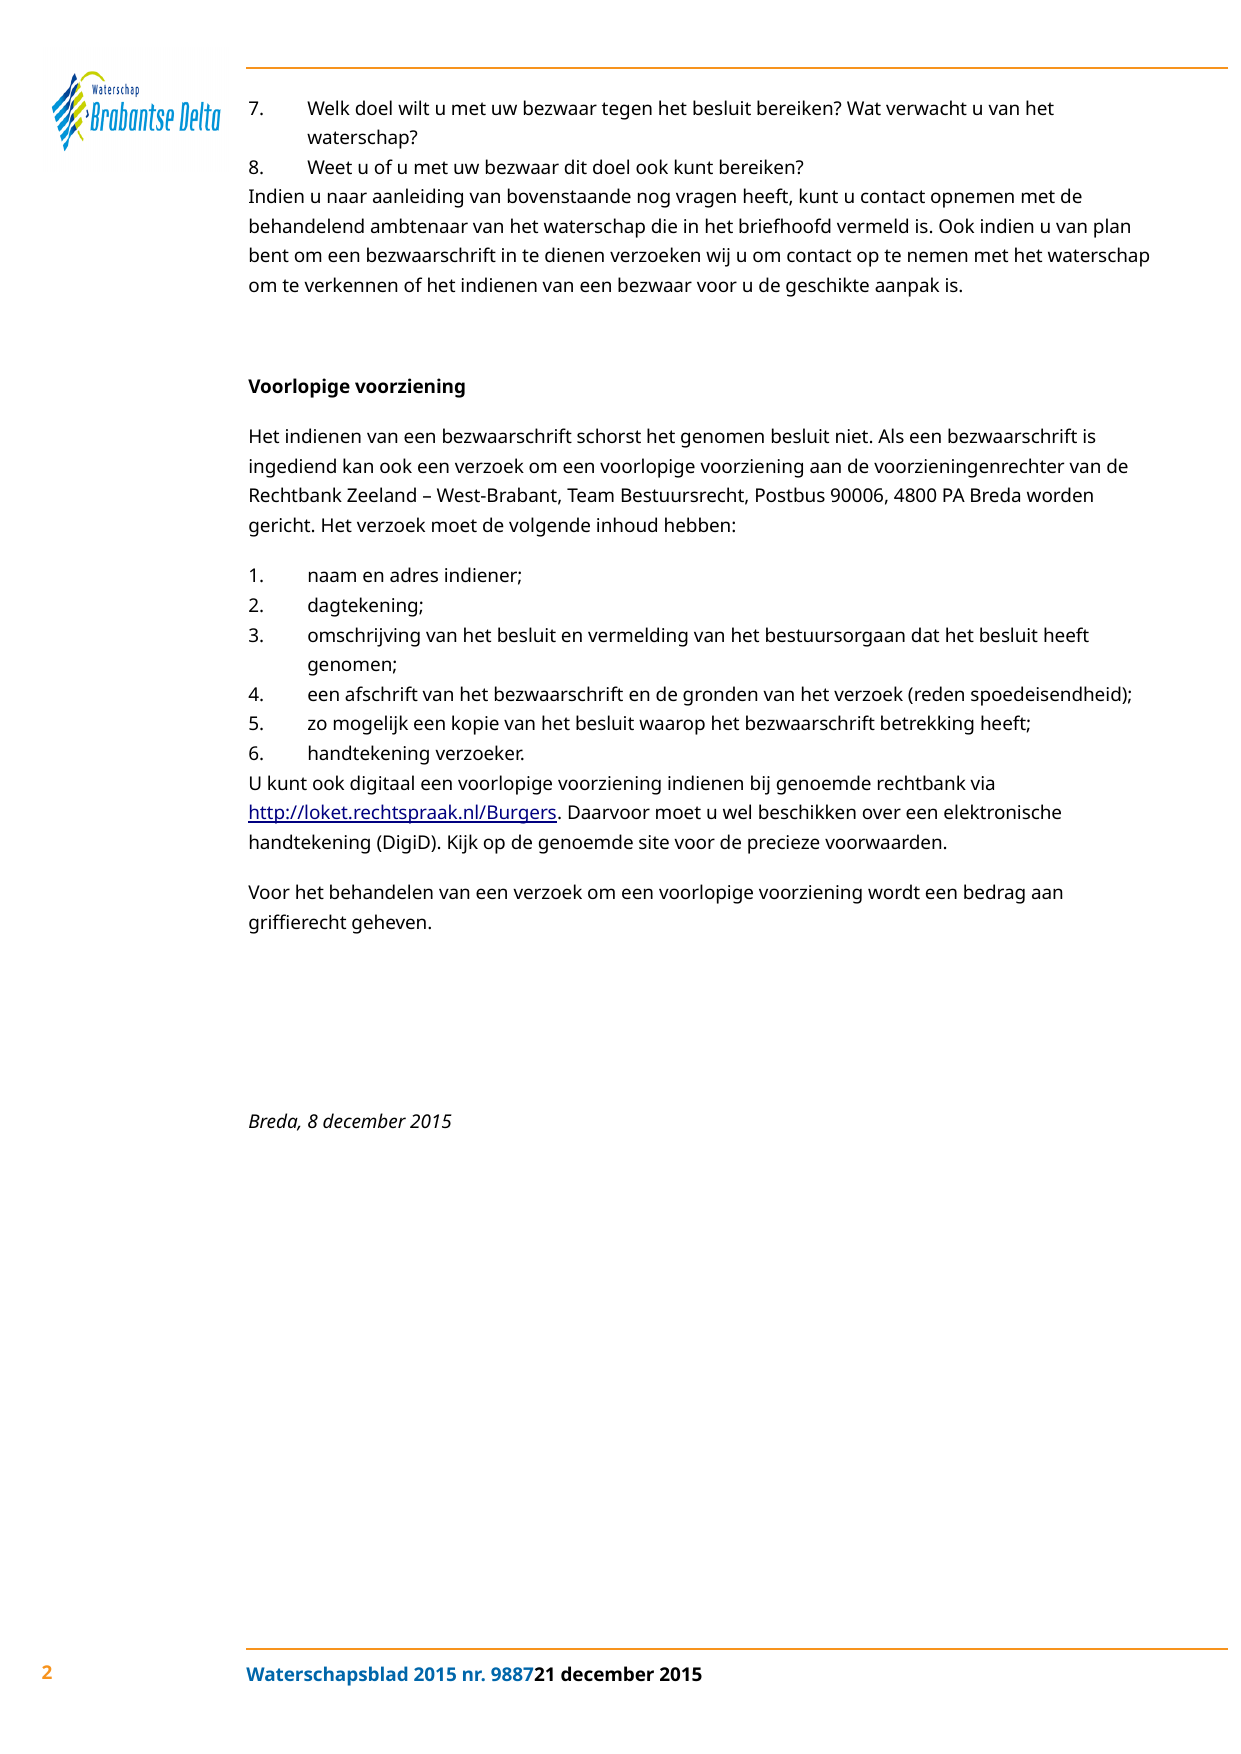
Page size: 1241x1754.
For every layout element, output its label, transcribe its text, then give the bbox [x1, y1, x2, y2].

text Indien u naar aanleiding van bovenstaande nog vragen heeft, kunt u contact opnemen met de behandelend ambtenaar van het waterschap die in het briefhoofd vermeld is. Ook indien u van plan bent om een bezwaarschrift in te dienen verzoeken wij u om contact op te nemen met het waterschap om te verkennen of het indienen van een bezwaar voor u de geschikte aanpak is. [248, 183, 1152, 298]
text Voorlopige voorziening [248, 373, 1152, 399]
picture [41, 47, 231, 172]
list omschrijving van het besluit en vermelding van het bestuursorgaan dat het besluit heeft genomen; [248, 622, 1152, 677]
text Breda, 8 december 2015 [248, 1108, 1152, 1134]
list naam en adres indiener; [248, 563, 1152, 588]
text Het indienen van een bezwaarschrift schorst het genomen besluit niet. Als een bezwaarschrift is ingediend kan ook een verzoek om een voorlopige voorziening aan de voorzieningenrechter van de Rechtbank Zeeland – West-Brabant, Team Bestuursrecht, Postbus 90006, 4800 PA Breda worden gericht. Het verzoek moet de volgende inhoud hebben: [248, 423, 1152, 538]
list dagtekening; [248, 592, 1152, 618]
text Voor het behandelen van een verzoek om een voorlopige voorziening wordt een bedrag aan griffierecht geheven. [248, 879, 1152, 935]
list zo mogelijk een kopie van het besluit waarop het bezwaarschrift betrekking heeft; [248, 711, 1152, 736]
list Weet u of u met uw bezwaar dit doel ook kunt bereiken? [248, 154, 1152, 180]
list handtekening verzoeker. [248, 740, 1152, 766]
list een afschrift van het bezwaarschrift en de gronden van het verzoek (reden spoedeisendheid); [248, 681, 1152, 707]
list Welk doel wilt u met uw bezwaar tegen het besluit bereiken? Wat verwacht u van het waterschap? [248, 95, 1152, 150]
text U kunt ook digitaal een voorlopige voorziening indienen bij genoemde rechtbank via http://loket.rechtspraak.nl/Burgers. Daarvoor moet u wel beschikken over een elektronische handtekening (DigiD). Kijk op de genoemde site voor de precieze voorwaarden. [248, 770, 1152, 855]
